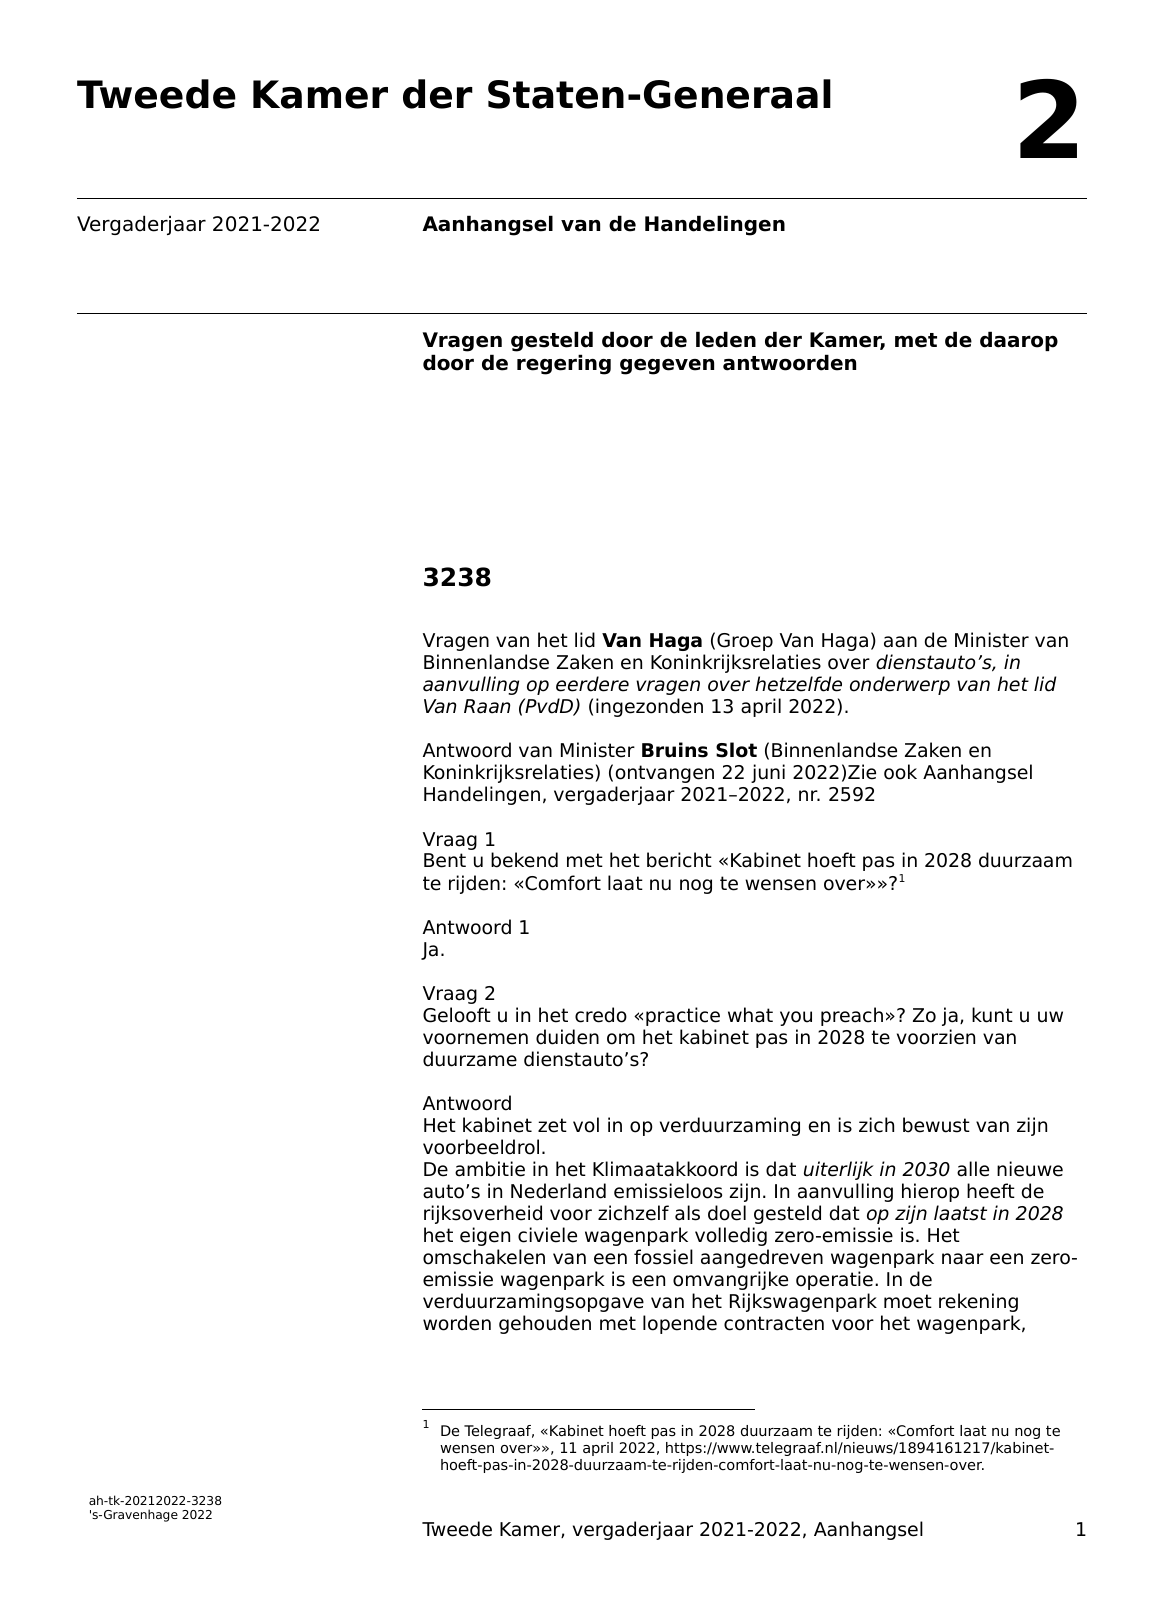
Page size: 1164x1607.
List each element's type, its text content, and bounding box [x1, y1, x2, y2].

text Vraag 2 [422, 983, 1087, 1005]
text Antwoord [422, 1093, 1087, 1115]
text Vraag 1 [422, 828, 1087, 850]
text Het kabinet zet vol in op verduurzaming en is zich bewust van zijn voorbeeldrol. [422, 1115, 1087, 1159]
table_header Tweede Kamer der Staten-Generaal [77, 59, 886, 198]
text Ja. [422, 938, 1087, 961]
text Bent u bekend met het bericht «Kabinet hoeft pas in 2028 duurzaam te rijden: «Comfort laat nu nog te wensen over»»? [422, 850, 1087, 894]
table_cell Vergaderjaar 2021-2022 [77, 199, 422, 313]
text ah-tk-20212022-3238 [88, 1494, 323, 1508]
text De ambitie in het Klimaatakkoord is dat uiterlijk in 2030 alle nieuwe auto’s in Nederland emissieloos zijn. In aanvulling hierop heeft de rijksoverheid voor zichzelf als doel gesteld dat op zijn laatst in 2028 het eigen civiele wagenpark volledig zero-emissie is. Het omschakelen van een fossiel aangedreven wagenpark naar een zero-emissie wagenpark is een omvangrijke operatie. In de verduurzamingsopgave van het Rijkswagenpark moet rekening worden gehouden met lopende contracten voor het wagenpark, [422, 1159, 1087, 1334]
table_cell [77, 314, 422, 375]
text De Telegraaf, «Kabinet hoeft pas in 2028 duurzaam te rijden: «Comfort laat nu nog te wensen over»», 11 april 2022, https://www.telegraaf.nl/nieuws/1894161217/kabinet-hoeft-pas-in-2028-duurzaam-te-rijden-comfort-laat-nu-nog-te-wensen-over. [422, 1418, 1087, 1474]
table_cell Vragen gesteld door de leden der Kamer, met de daarop door de regering gegeven antwoorden [422, 314, 1087, 375]
text Antwoord 1 [422, 917, 1087, 938]
text 's-Gravenhage 2022 [88, 1508, 323, 1522]
text 3238 [422, 563, 1087, 592]
text Vragen van het lid Van Haga (Groep Van Haga) aan de Minister van Binnenlandse Zaken en Koninkrijksrelaties over dienstauto’s, in aanvulling op eerdere vragen over hetzelfde onderwerp van het lid Van Raan (PvdD) (ingezonden 13 april 2022). [422, 630, 1087, 718]
text Gelooft u in het credo «practice what you preach»? Zo ja, kunt u uw voornemen duiden om het kabinet pas in 2028 te voorzien van duurzame dienstauto’s? [422, 1005, 1087, 1071]
table_header 2 [886, 59, 1087, 198]
table_cell Aanhangsel van de Handelingen [422, 199, 1087, 313]
text Antwoord van Minister Bruins Slot (Binnenlandse Zaken en Koninkrijksrelaties) (ontvangen 22 juni 2022)Zie ook Aanhangsel Handelingen, vergaderjaar 2021–2022, nr. 2592 [422, 740, 1087, 806]
